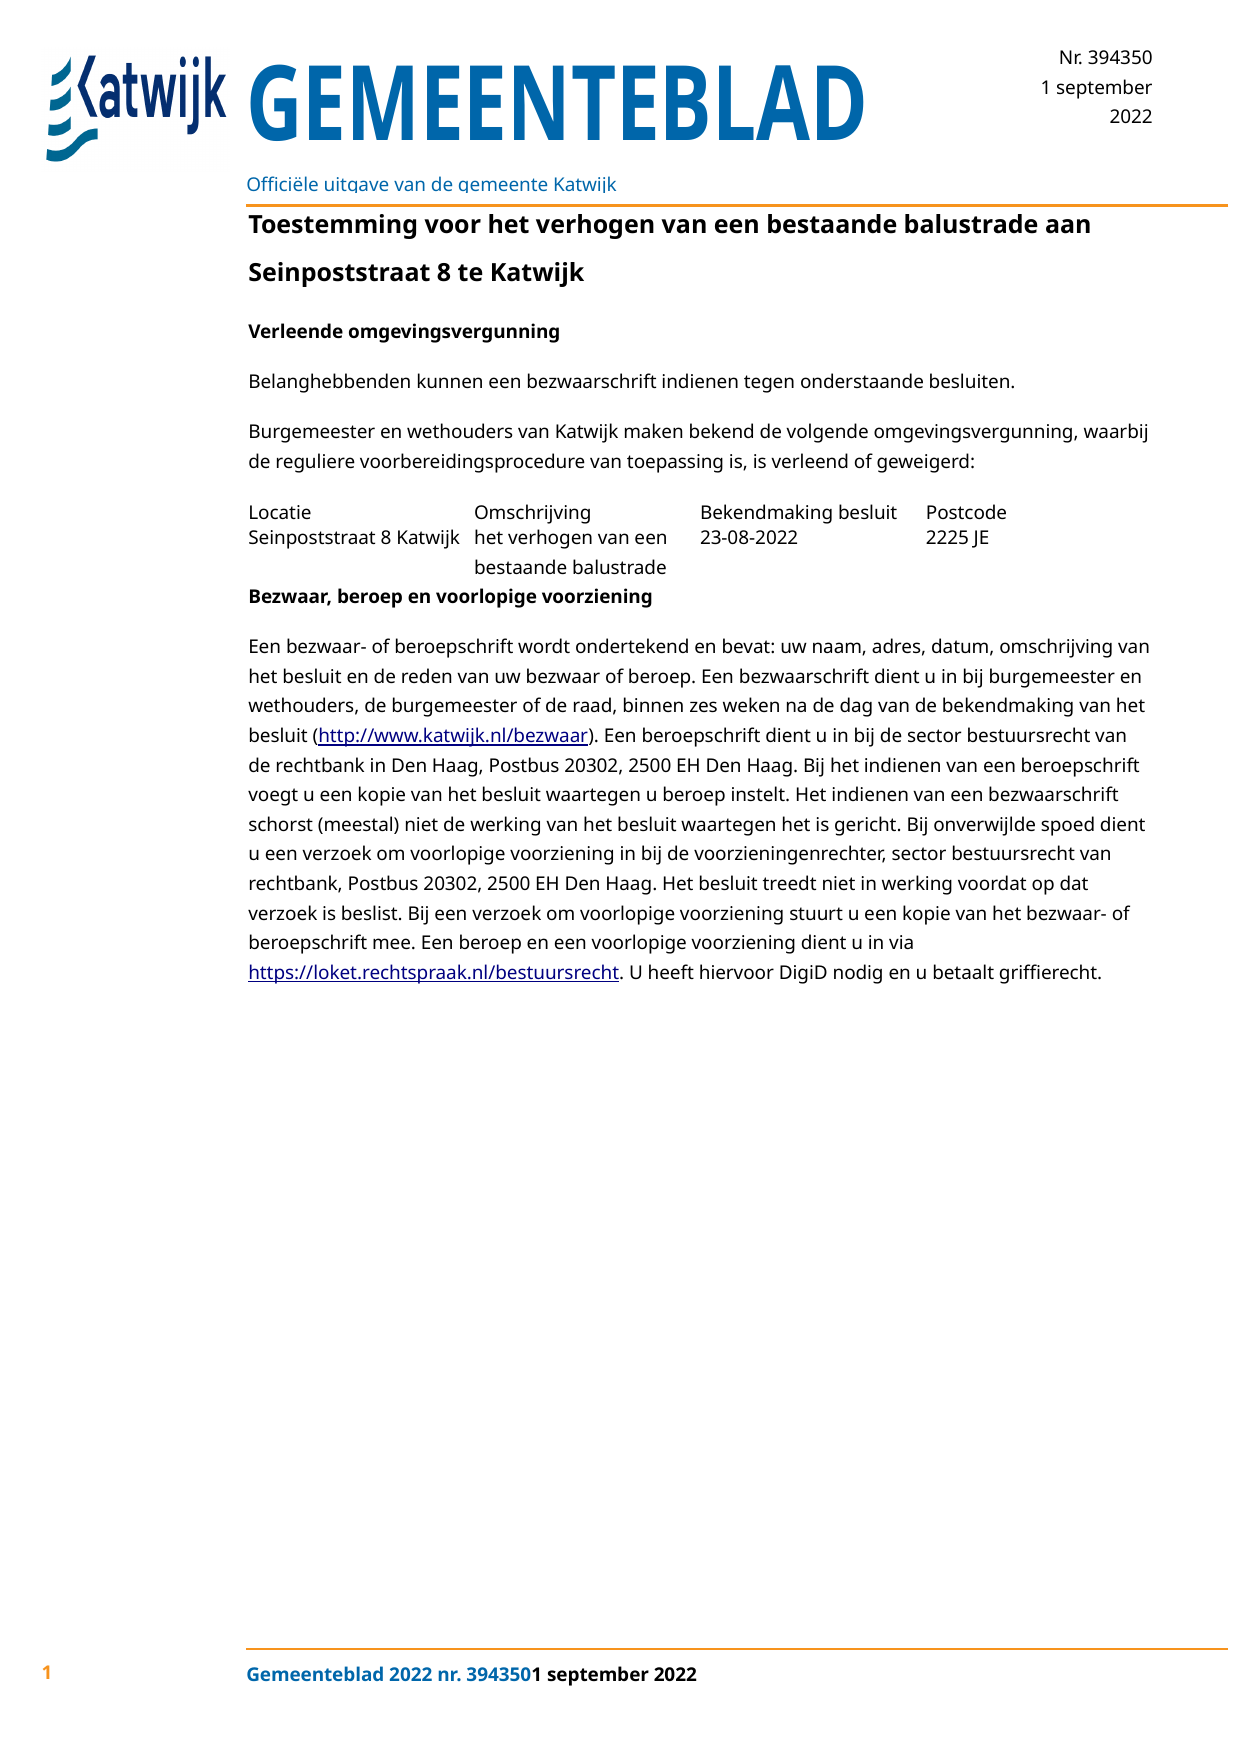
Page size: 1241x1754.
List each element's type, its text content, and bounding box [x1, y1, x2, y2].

table_cell 23-08-2022 [700, 525, 926, 580]
text Verleende omgevingsvergunning [248, 318, 1152, 344]
text Burgemeester en wethouders van Katwijk maken bekend de volgende omgevingsvergunning, waarbij de reguliere voorbereidingsprocedure van toepassing is, is verleend of geweigerd: [248, 419, 1152, 474]
text Belanghebbenden kunnen een bezwaarschrift indienen tegen onderstaande besluiten. [248, 368, 1152, 394]
table_header Bekendmaking besluit [700, 499, 926, 524]
table_cell het verhogen van een bestaande balustrade [474, 525, 700, 580]
table_header Locatie [248, 499, 474, 524]
text Bezwaar, beroep en voorlopige voorziening [248, 583, 1152, 609]
table_header Omschrijving [474, 499, 700, 524]
table_cell 2225 JE [926, 525, 1152, 580]
table_header Postcode [926, 499, 1152, 524]
text Een bezwaar- of beroepschrift wordt ondertekend en bevat: uw naam, adres, datum, omschrijving van het besluit en de reden van uw bezwaar of beroep. Een bezwaarschrift dient u in bij burgemeester en wethouders, de burgemeester of de raad, binnen zes weken na de dag van de bekendmaking van het besluit (http://www.katwijk.nl/bezwaar). Een beroepschrift dient u in bij de sector bestuursrecht van de rechtbank in Den Haag, Postbus 20302, 2500 EH Den Haag. Bij het indienen van een beroepschrift voegt u een kopie van het besluit waartegen u beroep instelt. Het indienen van een bezwaarschrift schorst (meestal) niet de werking van het besluit waartegen het is gericht. Bij onverwijlde spoed dient u een verzoek om voorlopige voorziening in bij de voorzieningenrechter, sector bestuursrecht van rechtbank, Postbus 20302, 2500 EH Den Haag. Het besluit treedt niet in werking voordat op dat verzoek is beslist. Bij een verzoek om voorlopige voorziening stuurt u een kopie van het bezwaar- of beroepschrift mee. Een beroep en een voorlopige voorziening dient u in via https://loket.rechtspraak.nl/bestuursrecht. U heeft hiervoor DigiD nodig en u betaalt griffierecht. [248, 633, 1152, 985]
picture [41, 47, 231, 172]
text Toestemming voor het verhogen van een bestaande balustrade aan Seinpoststraat 8 te Katwijk [248, 207, 1152, 288]
table_cell Seinpoststraat 8 Katwijk [248, 525, 474, 580]
